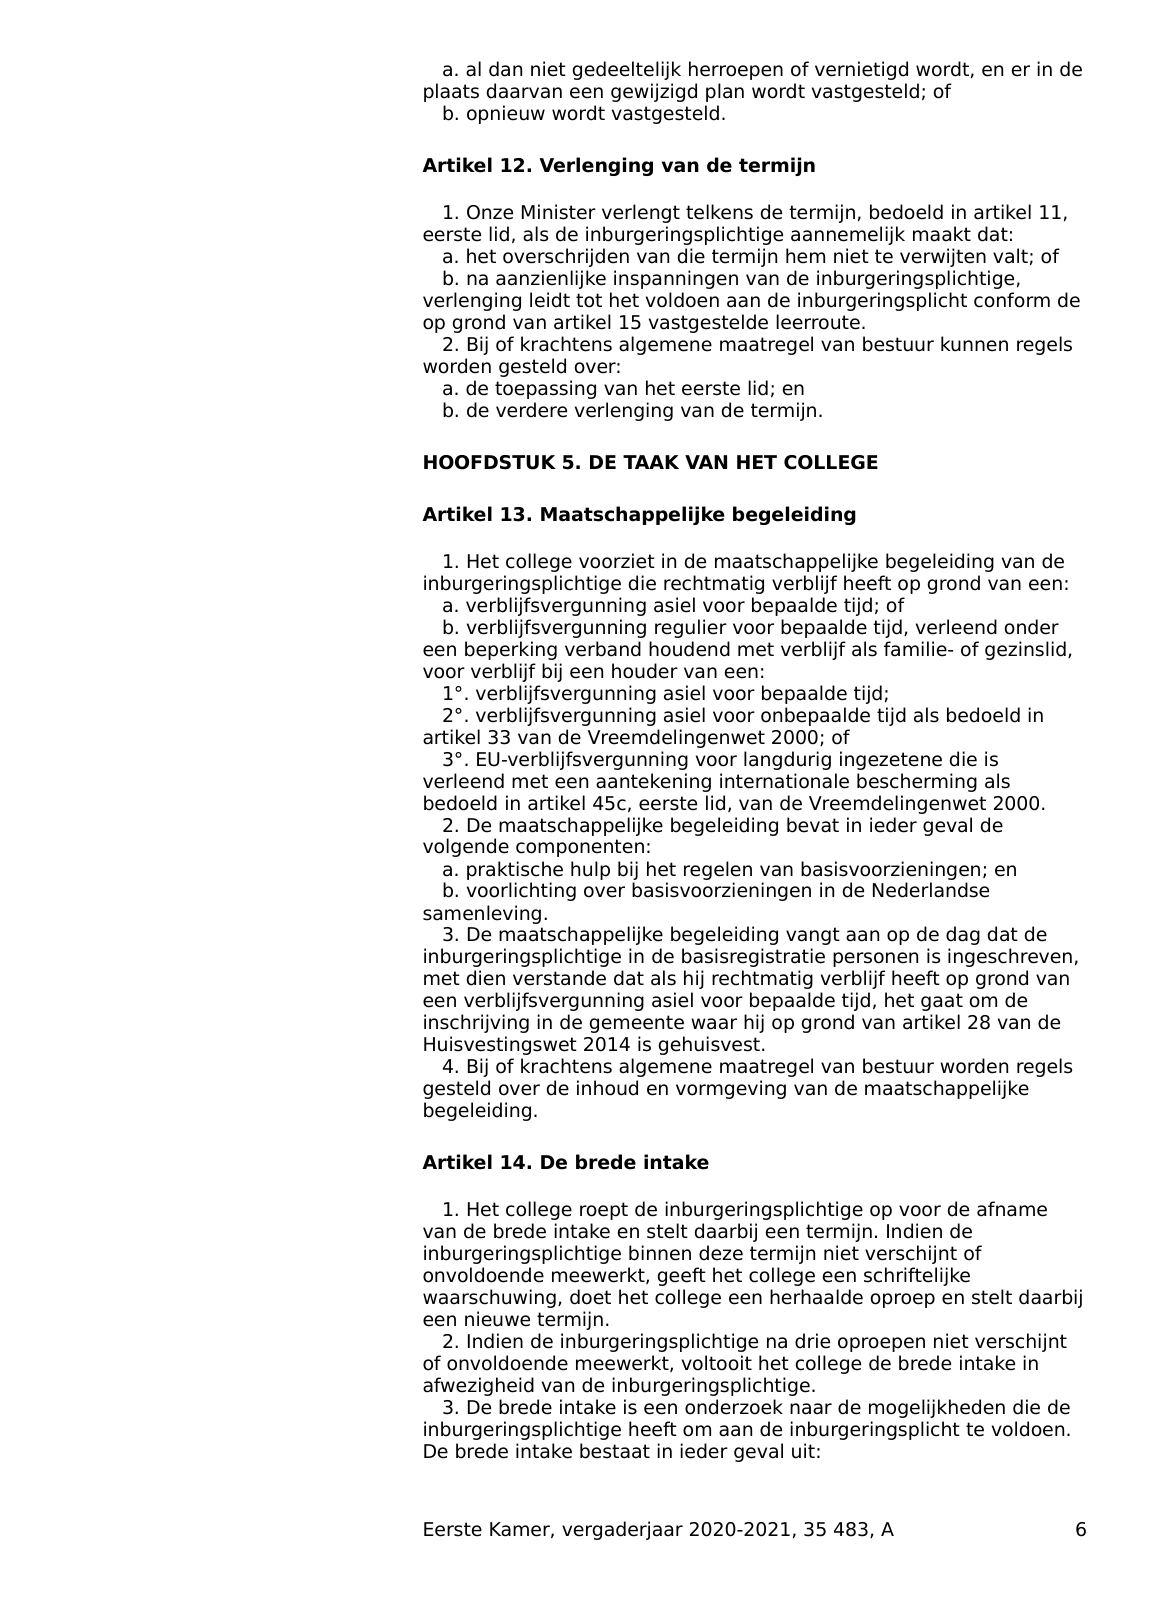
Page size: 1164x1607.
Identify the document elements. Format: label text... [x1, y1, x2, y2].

text a. het overschrijden van die termijn hem niet te verwijten valt; of [422, 246, 1087, 268]
text 2. Bij of krachtens algemene maatregel van bestuur kunnen regels worden gesteld over: [422, 334, 1087, 378]
text 1°. verblijfsvergunning asiel voor bepaalde tijd; [422, 683, 1087, 704]
text 1. Het college roept de inburgeringsplichtige op voor de afname van de brede intake en stelt daarbij een termijn. Indien de inburgeringsplichtige binnen deze termijn niet verschijnt of onvoldoende meewerkt, geeft het college een schriftelijke waarschuwing, doet het college een herhaalde oproep en stelt daarbij een nieuwe termijn. [422, 1199, 1087, 1331]
text 2. Indien de inburgeringsplichtige na drie oproepen niet verschijnt of onvoldoende meewerkt, voltooit het college de brede intake in afwezigheid van de inburgeringsplichtige. [422, 1331, 1087, 1397]
subtitle Artikel 14. De brede intake [422, 1152, 1087, 1174]
text a. verblijfsvergunning asiel voor bepaalde tijd; of [422, 595, 1087, 617]
text 3°. EU-verblijfsvergunning voor langdurig ingezetene die is verleend met een aantekening internationale bescherming als bedoeld in artikel 45c, eerste lid, van de Vreemdelingenwet 2000. [422, 748, 1087, 814]
text b. opnieuw wordt vastgesteld. [422, 103, 1087, 125]
text a. al dan niet gedeeltelijk herroepen of vernietigd wordt, en er in de plaats daarvan een gewijzigd plan wordt vastgesteld; of [422, 59, 1087, 103]
subtitle Artikel 13. Maatschappelijke begeleiding [422, 504, 1087, 526]
text 2°. verblijfsvergunning asiel voor onbepaalde tijd als bedoeld in artikel 33 van de Vreemdelingenwet 2000; of [422, 704, 1087, 748]
text 3. De brede intake is een onderzoek naar de mogelijkheden die de inburgeringsplichtige heeft om aan de inburgeringsplicht te voldoen. De brede intake bestaat in ieder geval uit: [422, 1397, 1087, 1463]
subtitle Artikel 12. Verlenging van de termijn [422, 155, 1087, 177]
text b. verblijfsvergunning regulier voor bepaalde tijd, verleend onder een beperking verband houdend met verblijf als familie- of gezinslid, voor verblijf bij een houder van een: [422, 617, 1087, 683]
text b. de verdere verlenging van de termijn. [422, 400, 1087, 422]
text 2. De maatschappelijke begeleiding bevat in ieder geval de volgende componenten: [422, 814, 1087, 858]
text 1. Onze Minister verlengt telkens de termijn, bedoeld in artikel 11, eerste lid, als de inburgeringsplichtige aannemelijk maakt dat: [422, 202, 1087, 246]
text b. voorlichting over basisvoorzieningen in de Nederlandse samenleving. [422, 880, 1087, 924]
text a. praktische hulp bij het regelen van basisvoorzieningen; en [422, 858, 1087, 880]
text 1. Het college voorziet in de maatschappelijke begeleiding van de inburgeringsplichtige die rechtmatig verblijf heeft op grond van een: [422, 551, 1087, 595]
text b. na aanzienlijke inspanningen van de inburgeringsplichtige, verlenging leidt tot het voldoen aan de inburgeringsplicht conform de op grond van artikel 15 vastgestelde leerroute. [422, 268, 1087, 334]
text 3. De maatschappelijke begeleiding vangt aan op de dag dat de inburgeringsplichtige in de basisregistratie personen is ingeschreven, met dien verstande dat als hij rechtmatig verblijf heeft op grond van een verblijfsvergunning asiel voor bepaalde tijd, het gaat om de inschrijving in de gemeente waar hij op grond van artikel 28 van de Huisvestingswet 2014 is gehuisvest. [422, 924, 1087, 1056]
text a. de toepassing van het eerste lid; en [422, 378, 1087, 400]
text 4. Bij of krachtens algemene maatregel van bestuur worden regels gesteld over de inhoud en vormgeving van de maatschappelijke begeleiding. [422, 1056, 1087, 1122]
subtitle HOOFDSTUK 5. DE TAAK VAN HET COLLEGE [422, 452, 1087, 474]
